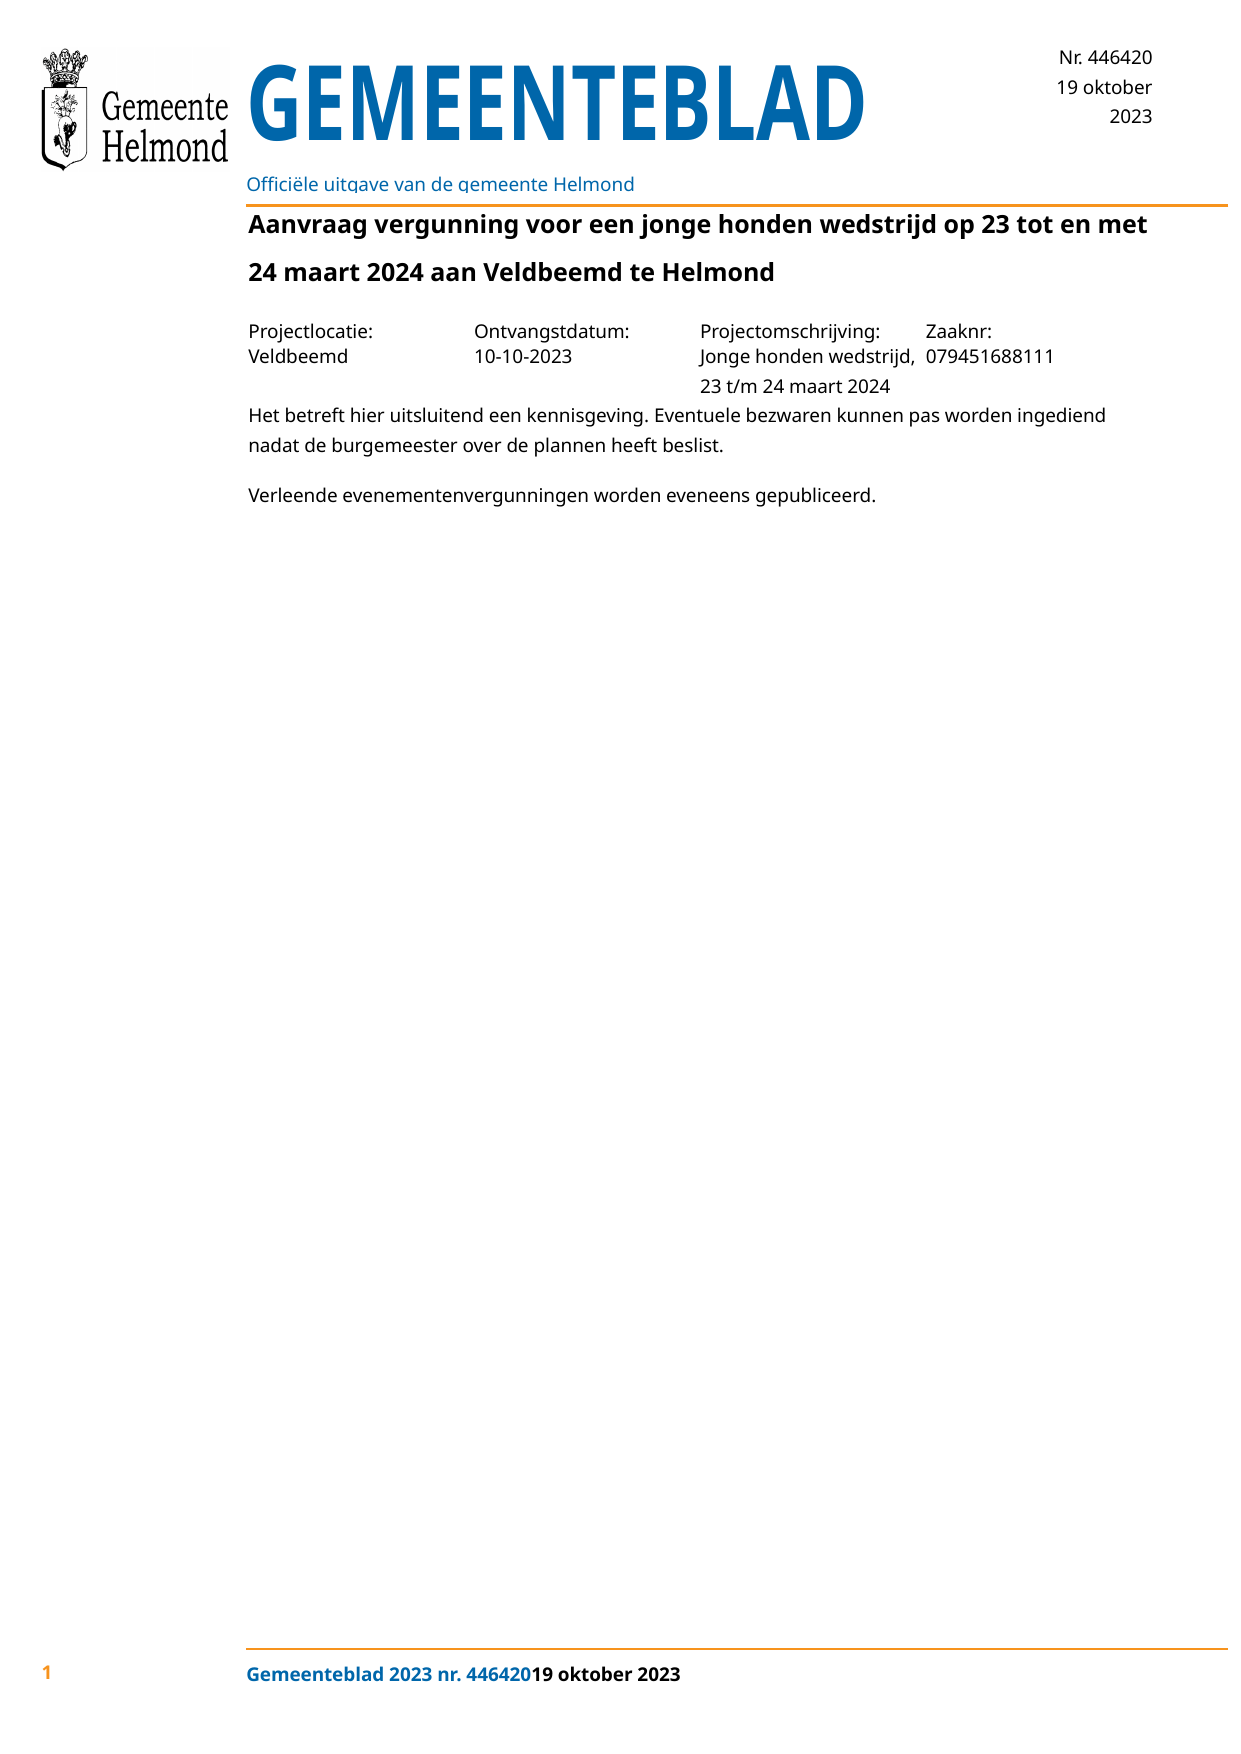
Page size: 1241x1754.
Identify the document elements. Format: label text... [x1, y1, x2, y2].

table_header Projectomschrijving: [700, 318, 926, 344]
text Verleende evenementenvergunningen worden eveneens gepubliceerd. [248, 482, 1152, 508]
table_header Projectlocatie: [248, 318, 474, 344]
table_header Zaaknr: [926, 318, 1152, 344]
text Het betreft hier uitsluitend een kennisgeving. Eventuele bezwaren kunnen pas worden ingediend nadat de burgemeester over de plannen heeft beslist. [248, 402, 1152, 458]
picture [41, 47, 231, 172]
table_header Ontvangstdatum: [474, 318, 700, 344]
text Aanvraag vergunning voor een jonge honden wedstrijd op 23 tot en met 24 maart 2024 aan Veldbeemd te Helmond [248, 207, 1152, 288]
table_cell Veldbeemd [248, 344, 474, 399]
table_cell Jonge honden wedstrijd, 23 t/m 24 maart 2024 [700, 344, 926, 399]
table_cell 10-10-2023 [474, 344, 700, 399]
table_cell 079451688111 [926, 344, 1152, 399]
